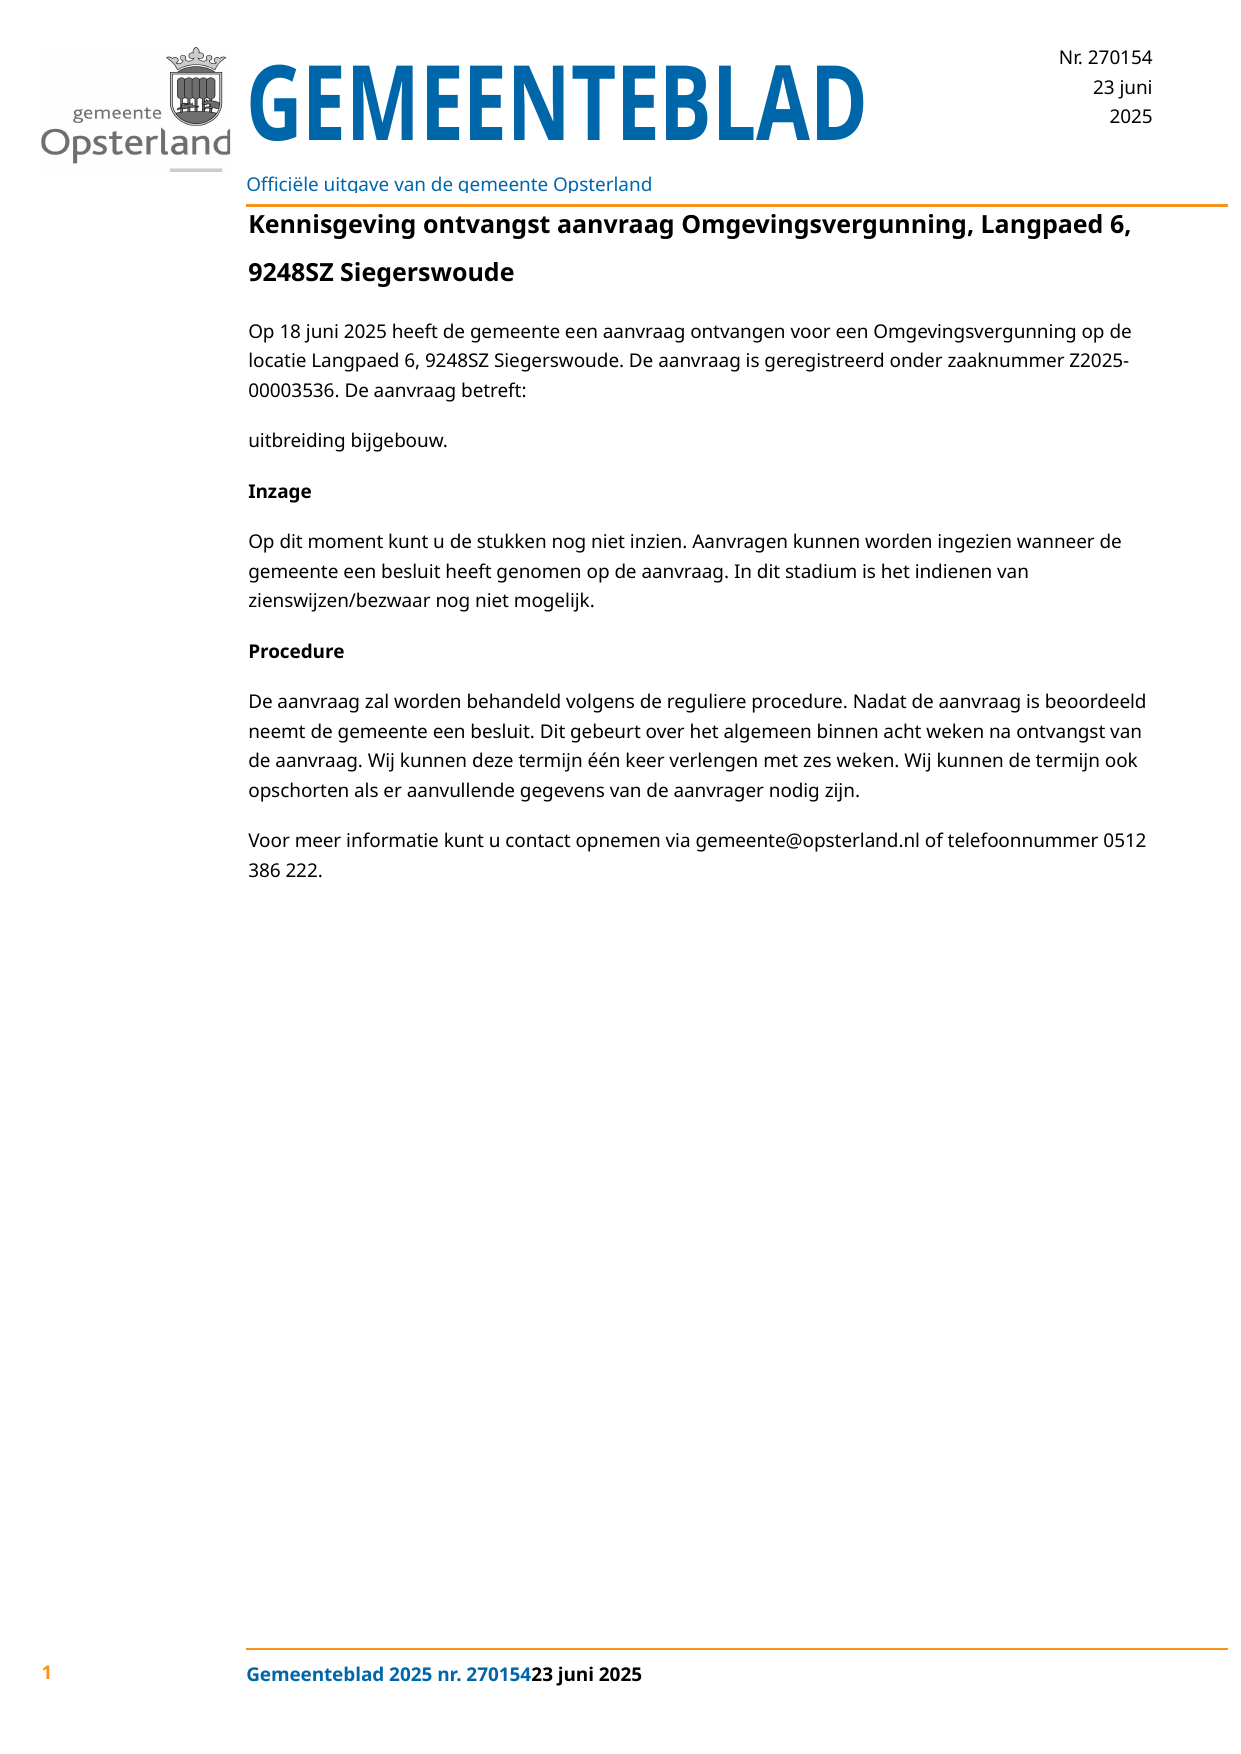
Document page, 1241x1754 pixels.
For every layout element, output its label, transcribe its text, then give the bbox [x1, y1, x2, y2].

text Procedure [248, 638, 1152, 664]
text uitbreiding bijgebouw. [248, 427, 1152, 453]
text Kennisgeving ontvangst aanvraag Omgevingsvergunning, Langpaed 6, 9248SZ Siegerswoude [248, 207, 1152, 288]
picture [41, 47, 231, 172]
text De aanvraag zal worden behandeld volgens de reguliere procedure. Nadat de aanvraag is beoordeeld neemt de gemeente een besluit. Dit gebeurt over het algemeen binnen acht weken na ontvangst van de aanvraag. Wij kunnen deze termijn één keer verlengen met zes weken. Wij kunnen de termijn ook opschorten als er aanvullende gegevens van de aanvrager nodig zijn. [248, 688, 1152, 803]
text Op 18 juni 2025 heeft de gemeente een aanvraag ontvangen voor een Omgevingsvergunning op de locatie Langpaed 6, 9248SZ Siegerswoude. De aanvraag is geregistreerd onder zaaknummer Z2025-00003536. De aanvraag betreft: [248, 318, 1152, 403]
text Inzage [248, 478, 1152, 504]
text Voor meer informatie kunt u contact opnemen via gemeente@opsterland.nl of telefoonnummer 0512 386 222. [248, 827, 1152, 883]
text Op dit moment kunt u de stukken nog niet inzien. Aanvragen kunnen worden ingezien wanneer de gemeente een besluit heeft genomen op de aanvraag. In dit stadium is het indienen van zienswijzen/bezwaar nog niet mogelijk. [248, 528, 1152, 613]
